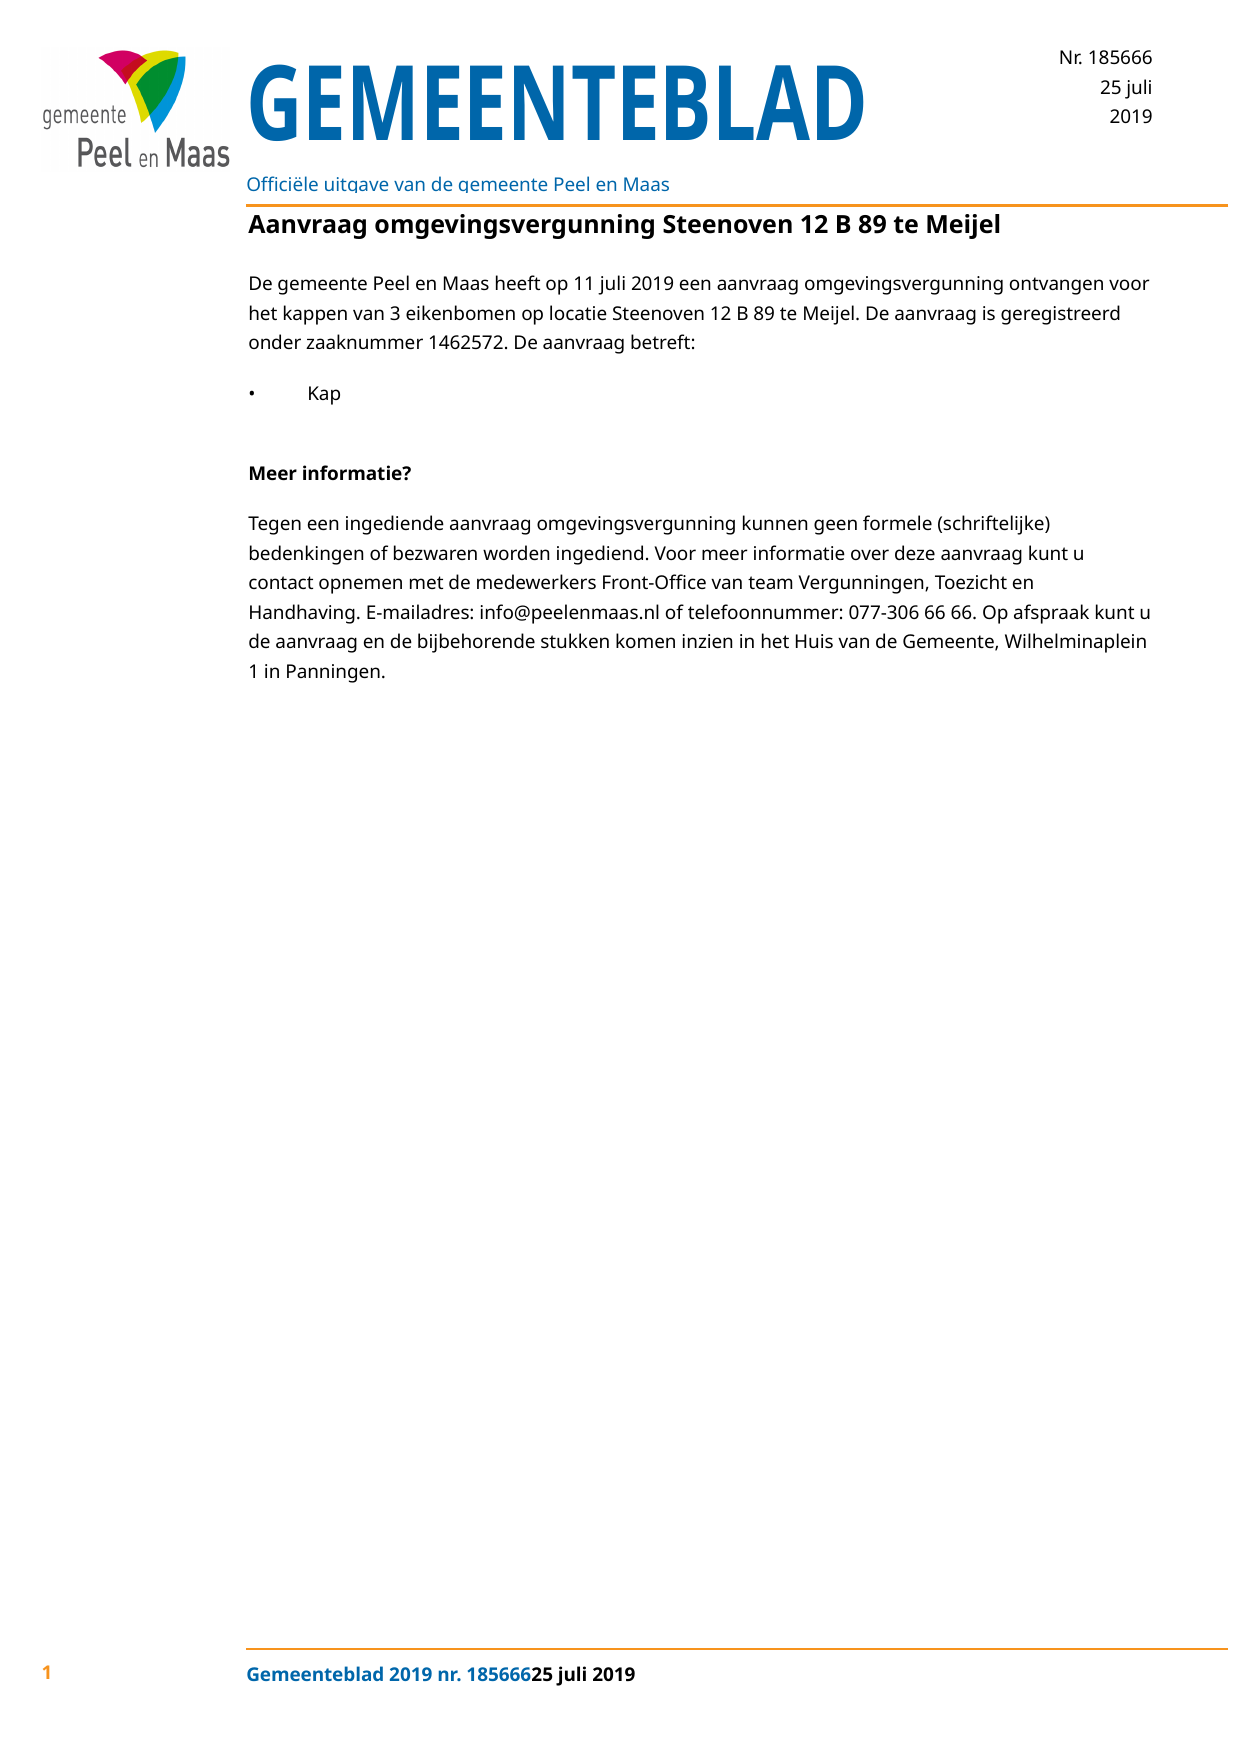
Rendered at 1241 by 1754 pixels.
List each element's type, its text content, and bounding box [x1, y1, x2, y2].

text Aanvraag omgevingsvergunning Steenoven 12 B 89 te Meijel [248, 207, 1152, 241]
text De gemeente Peel en Maas heeft op 11 juli 2019 een aanvraag omgevingsvergunning ontvangen voor het kappen van 3 eikenbomen op locatie Steenoven 12 B 89 te Meijel. De aanvraag is geregistreerd onder zaaknummer 1462572. De aanvraag betreft: [248, 270, 1152, 355]
text Tegen een ingediende aanvraag omgevingsvergunning kunnen geen formele (schriftelijke) bedenkingen of bezwaren worden ingediend. Voor meer informatie over deze aanvraag kunt u contact opnemen met de medewerkers Front-Office van team Vergunningen, Toezicht en Handhaving. E-mailadres: info@peelenmaas.nl of telefoonnummer: 077-306 66 66. Op afspraak kunt u de aanvraag en de bijbehorende stukken komen inzien in het Huis van de Gemeente, Wilhelminaplein 1 in Panningen. [248, 510, 1152, 684]
list Kap [248, 380, 1152, 406]
text Meer informatie? [248, 460, 1152, 486]
picture [41, 47, 231, 172]
